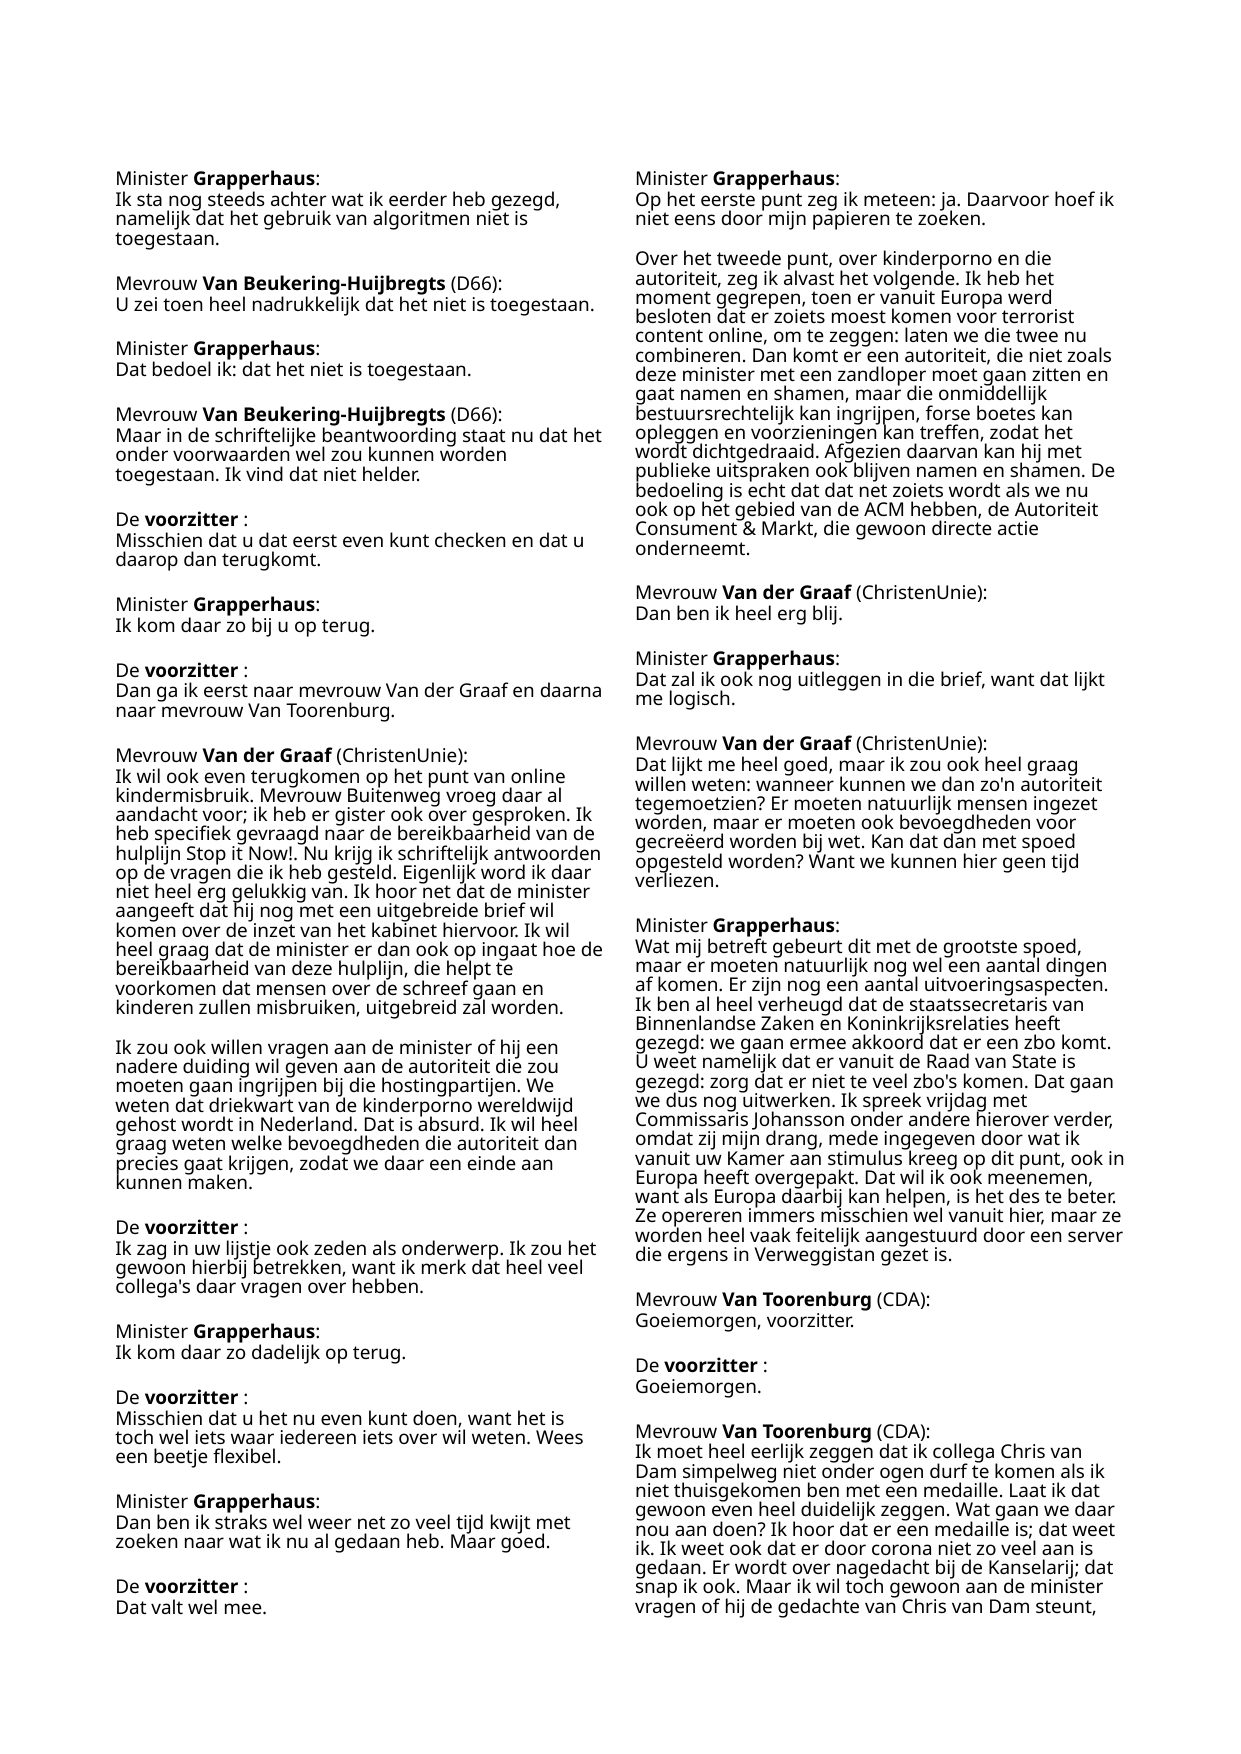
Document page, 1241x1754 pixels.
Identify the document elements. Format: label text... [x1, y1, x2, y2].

text Dat zal ik ook nog uitleggen in die brief, want dat lijkt me logisch. [635, 671, 1125, 710]
text Maar in de schriftelijke beantwoording staat nu dat het onder voorwaarden wel zou kunnen worden toegestaan. Ik vind dat niet helder. [115, 427, 605, 485]
text Dat bedoel ik: dat het niet is toegestaan. [115, 361, 605, 381]
text Minister Grapperhaus: [115, 1318, 605, 1344]
text Mevrouw Van Toorenburg (CDA): [635, 1418, 1125, 1443]
text Ik moet heel eerlijk zeggen dat ik collega Chris van Dam simpelweg niet onder ogen durf te komen als ik niet thuisgekomen ben met een medaille. Laat ik dat gewoon even heel duidelijk zeggen. Wat gaan we daar nou aan doen? Ik hoor dat er een medaille is; dat weet ik. Ik weet ook dat er door corona niet zo veel aan is gedaan. Er wordt over nagedacht bij de Kanselarij; dat snap ik ook. Maar ik wil toch gewoon aan de minister vragen of hij de gedachte van Chris van Dam steunt, [635, 1443, 1125, 1617]
text Goeiemorgen, voorzitter. [635, 1312, 1125, 1331]
text Dan ga ik eerst naar mevrouw Van der Graaf en daarna naar mevrouw Van Toorenburg. [115, 682, 605, 721]
text Ik kom daar zo dadelijk op terug. [115, 1344, 605, 1363]
text Mevrouw Van Beukering-Huijbregts (D66): [115, 270, 605, 296]
text Minister Grapperhaus: [115, 336, 605, 361]
text De voorzitter : [115, 506, 605, 532]
text Minister Grapperhaus: [635, 165, 1125, 191]
text Dan ben ik straks wel weer net zo veel tijd kwijt met zoeken naar wat ik nu al gedaan heb. Maar goed. [115, 1514, 605, 1553]
text Mevrouw Van der Graaf (ChristenUnie): [115, 742, 605, 768]
text Ik wil ook even terugkomen op het punt van online kindermisbruik. Mevrouw Buitenweg vroeg daar al aandacht voor; ik heb er gister ook over gesproken. Ik heb specifiek gevraagd naar de bereikbaarheid van de hulplijn Stop it Now!. Nu krijg ik schriftelijk antwoorden op de vragen die ik heb gesteld. Eigenlijk word ik daar niet heel erg gelukkig van. Ik hoor net dat de minister aangeeft dat hij nog met een uitgebreide brief wil komen over de inzet van het kabinet hiervoor. Ik wil heel graag dat de minister er dan ook op ingaat hoe de bereikbaarheid van deze hulplijn, die helpt te voorkomen dat mensen over de schreef gaan en kinderen zullen misbruiken, uitgebreid zal worden. [115, 768, 605, 1018]
text Over het tweede punt, over kinderporno en die autoriteit, zeg ik alvast het volgende. Ik heb het moment gegrepen, toen er vanuit Europa werd besloten dat er zoiets moest komen voor terrorist content online, om te zeggen: laten we die twee nu combineren. Dan komt er een autoriteit, die niet zoals deze minister met een zandloper moet gaan zitten en gaat namen en shamen, maar die onmiddellijk bestuursrechtelijk kan ingrijpen, forse boetes kan opleggen en voorzieningen kan treffen, zodat het wordt dichtgedraaid. Afgezien daarvan kan hij met publieke uitspraken ook blijven namen en shamen. De bedoeling is echt dat dat net zoiets wordt als we nu ook op het gebied van de ACM hebben, de Autoriteit Consument & Markt, die gewoon directe actie onderneemt. [635, 250, 1125, 559]
text Op het eerste punt zeg ik meteen: ja. Daarvoor hoef ik niet eens door mijn papieren te zoeken. [635, 191, 1125, 230]
text Goeiemorgen. [635, 1378, 1125, 1397]
text Minister Grapperhaus: [115, 591, 605, 617]
text Dat valt wel mee. [115, 1599, 605, 1618]
text Mevrouw Van der Graaf (ChristenUnie): [635, 579, 1125, 605]
text Misschien dat u dat eerst even kunt checken en dat u daarop dan terugkomt. [115, 532, 605, 570]
text De voorzitter : [115, 1573, 605, 1599]
text De voorzitter : [115, 1214, 605, 1239]
text Wat mij betreft gebeurt dit met de grootste spoed, maar er moeten natuurlijk nog wel een aantal dingen af komen. Er zijn nog een aantal uitvoeringsaspecten. Ik ben al heel verheugd dat de staatssecretaris van Binnenlandse Zaken en Koninkrijksrelaties heeft gezegd: we gaan ermee akkoord dat er een zbo komt. U weet namelijk dat er vanuit de Raad van State is gezegd: zorg dat er niet te veel zbo's komen. Dat gaan we dus nog uitwerken. Ik spreek vrijdag met Commissaris Johansson onder andere hierover verder, omdat zij mijn drang, mede ingegeven door wat ik vanuit uw Kamer aan stimulus kreeg op dit punt, ook in Europa heeft overgepakt. Dat wil ik ook meenemen, want als Europa daarbij kan helpen, is het des te beter. Ze opereren immers misschien wel vanuit hier, maar ze worden heel vaak feitelijk aangestuurd door een server die ergens in Verweggistan gezet is. [635, 938, 1125, 1265]
text De voorzitter : [115, 1384, 605, 1410]
text Minister Grapperhaus: [115, 1488, 605, 1514]
text De voorzitter : [635, 1352, 1125, 1378]
text Mevrouw Van Beukering-Huijbregts (D66): [115, 401, 605, 427]
text Ik zou ook willen vragen aan de minister of hij een nadere duiding wil geven aan de autoriteit die zou moeten gaan ingrijpen bij die hostingpartijen. We weten dat driekwart van de kinderporno wereldwijd gehost wordt in Nederland. Dat is absurd. Ik wil heel graag weten welke bevoegdheden die autoriteit dan precies gaat krijgen, zodat we daar een einde aan kunnen maken. [115, 1039, 605, 1193]
text Mevrouw Van Toorenburg (CDA): [635, 1286, 1125, 1312]
text Ik sta nog steeds achter wat ik eerder heb gezegd, namelijk dat het gebruik van algoritmen niet is toegestaan. [115, 191, 605, 249]
text Minister Grapperhaus: [115, 165, 605, 191]
text Mevrouw Van der Graaf (ChristenUnie): [635, 731, 1125, 756]
text Misschien dat u het nu even kunt doen, want het is toch wel iets waar iedereen iets over wil weten. Wees een beetje flexibel. [115, 1410, 605, 1468]
text De voorzitter : [115, 657, 605, 682]
text Minister Grapperhaus: [635, 912, 1125, 938]
text U zei toen heel nadrukkelijk dat het niet is toegestaan. [115, 296, 605, 315]
text Dan ben ik heel erg blij. [635, 605, 1125, 624]
text Minister Grapperhaus: [635, 645, 1125, 671]
text Dat lijkt me heel goed, maar ik zou ook heel graag willen weten: wanneer kunnen we dan zo'n autoriteit tegemoetzien? Er moeten natuurlijk mensen ingezet worden, maar er moeten ook bevoegdheden voor gecreëerd worden bij wet. Kan dat dan met spoed opgesteld worden? Want we kunnen hier geen tijd verliezen. [635, 756, 1125, 891]
text Ik kom daar zo bij u op terug. [115, 617, 605, 636]
text Ik zag in uw lijstje ook zeden als onderwerp. Ik zou het gewoon hierbij betrekken, want ik merk dat heel veel collega's daar vragen over hebben. [115, 1239, 605, 1297]
